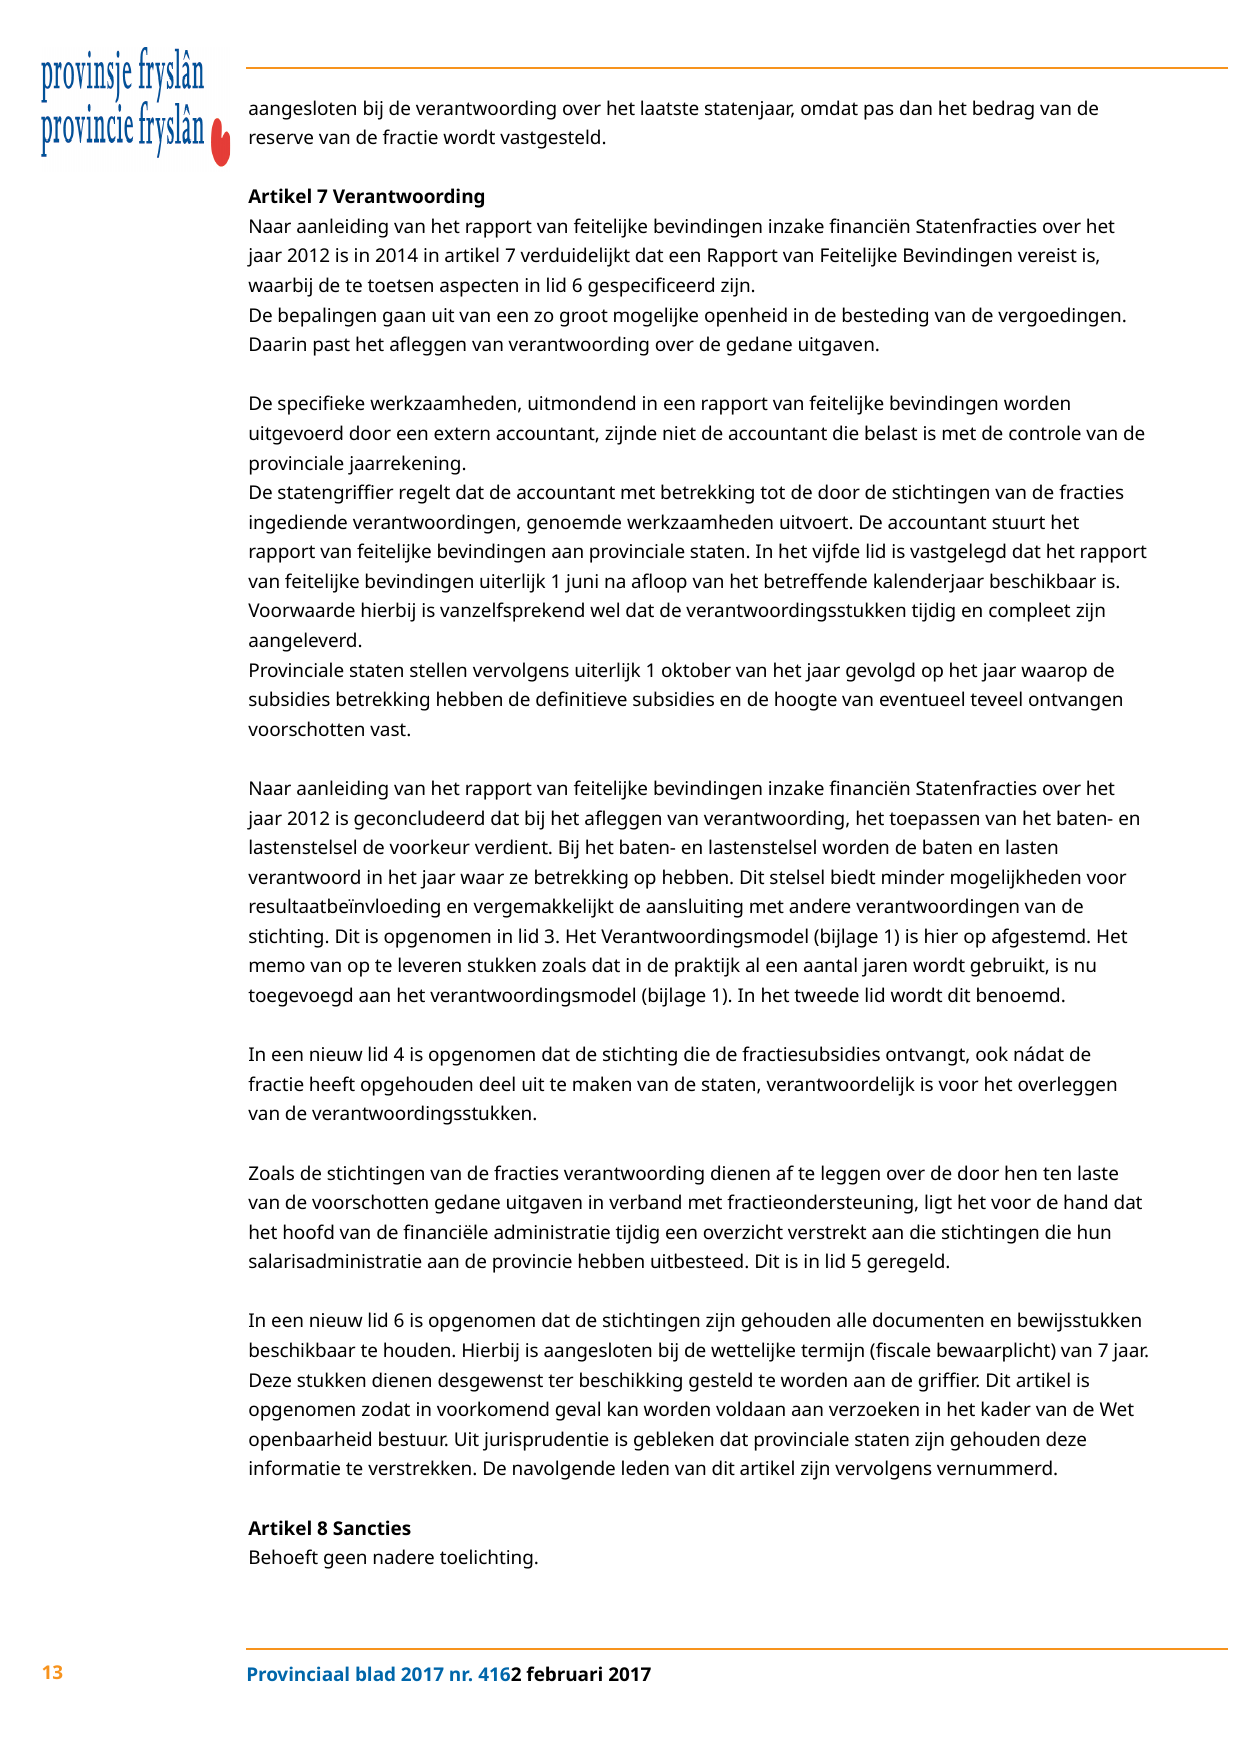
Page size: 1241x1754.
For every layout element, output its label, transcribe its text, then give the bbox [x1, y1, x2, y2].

text De bepalingen gaan uit van een zo groot mogelijke openheid in de besteding van de vergoedingen. Daarin past het afleggen van verantwoording over de gedane uitgaven. [248, 302, 1152, 357]
text Provinciale staten stellen vervolgens uiterlijk 1 oktober van het jaar gevolgd op het jaar waarop de subsidies betrekking hebben de definitieve subsidies en de hoogte van eventueel teveel ontvangen voorschotten vast. [248, 657, 1152, 742]
text Naar aanleiding van het rapport van feitelijke bevindingen inzake financiën Statenfracties over het jaar 2012 is geconcludeerd dat bij het afleggen van verantwoording, het toepassen van het baten- en lastenstelsel de voorkeur verdient. Bij het baten- en lastenstelsel worden de baten en lasten verantwoord in het jaar waar ze betrekking op hebben. Dit stelsel biedt minder mogelijkheden voor resultaatbeïnvloeding en vergemakkelijkt de aansluiting met andere verantwoordingen van de stichting. Dit is opgenomen in lid 3. Het Verantwoordingsmodel (bijlage 1) is hier op afgestemd. Het memo van op te leveren stukken zoals dat in de praktijk al een aantal jaren wordt gebruikt, is nu toegevoegd aan het verantwoordingsmodel (bijlage 1). In het tweede lid wordt dit benoemd. [248, 775, 1152, 1008]
text Zoals de stichtingen van de fracties verantwoording dienen af te leggen over de door hen ten laste van de voorschotten gedane uitgaven in verband met fractieondersteuning, ligt het voor de hand dat het hoofd van de financiële administratie tijdig een overzicht verstrekt aan die stichtingen die hun salarisadministratie aan de provincie hebben uitbesteed. Dit is in lid 5 geregeld. [248, 1160, 1152, 1274]
text De specifieke werkzaamheden, uitmondend in een rapport van feitelijke bevindingen worden uitgevoerd door een extern accountant, zijnde niet de accountant die belast is met de controle van de provinciale jaarrekening. [248, 391, 1152, 476]
picture [41, 47, 231, 172]
text In een nieuw lid 6 is opgenomen dat de stichtingen zijn gehouden alle documenten en bewijsstukken beschikbaar te houden. Hierbij is aangesloten bij de wettelijke termijn (fiscale bewaarplicht) van 7 jaar. Deze stukken dienen desgewenst ter beschikking gesteld te worden aan de griffier. Dit artikel is opgenomen zodat in voorkomend geval kan worden voldaan aan verzoeken in het kader van de Wet openbaarheid bestuur. Uit jurisprudentie is gebleken dat provinciale staten zijn gehouden deze informatie te verstrekken. De navolgende leden van dit artikel zijn vervolgens vernummerd. [248, 1308, 1152, 1481]
text In een nieuw lid 4 is opgenomen dat de stichting die de fractiesubsidies ontvangt, ook nádat de fractie heeft opgehouden deel uit te maken van de staten, verantwoordelijk is voor het overleggen van de verantwoordingsstukken. [248, 1041, 1152, 1126]
text De statengriffier regelt dat de accountant met betrekking tot de door de stichtingen van de fracties ingediende verantwoordingen, genoemde werkzaamheden uitvoert. De accountant stuurt het rapport van feitelijke bevindingen aan provinciale staten. In het vijfde lid is vastgelegd dat het rapport van feitelijke bevindingen uiterlijk 1 juni na afloop van het betreffende kalenderjaar beschikbaar is. Voorwaarde hierbij is vanzelfsprekend wel dat de verantwoordingsstukken tijdig en compleet zijn aangeleverd. [248, 479, 1152, 653]
text Naar aanleiding van het rapport van feitelijke bevindingen inzake financiën Statenfracties over het jaar 2012 is in 2014 in artikel 7 verduidelijkt dat een Rapport van Feitelijke Bevindingen vereist is, waarbij de te toetsen aspecten in lid 6 gespecificeerd zijn. [248, 213, 1152, 298]
text aangesloten bij de verantwoording over het laatste statenjaar, omdat pas dan het bedrag van de reserve van de fractie wordt vastgesteld. [248, 95, 1152, 150]
text Artikel 7 Verantwoording [248, 183, 1152, 209]
text Artikel 8 Sancties [248, 1515, 1152, 1541]
text Behoeft geen nadere toelichting. [248, 1544, 1152, 1570]
